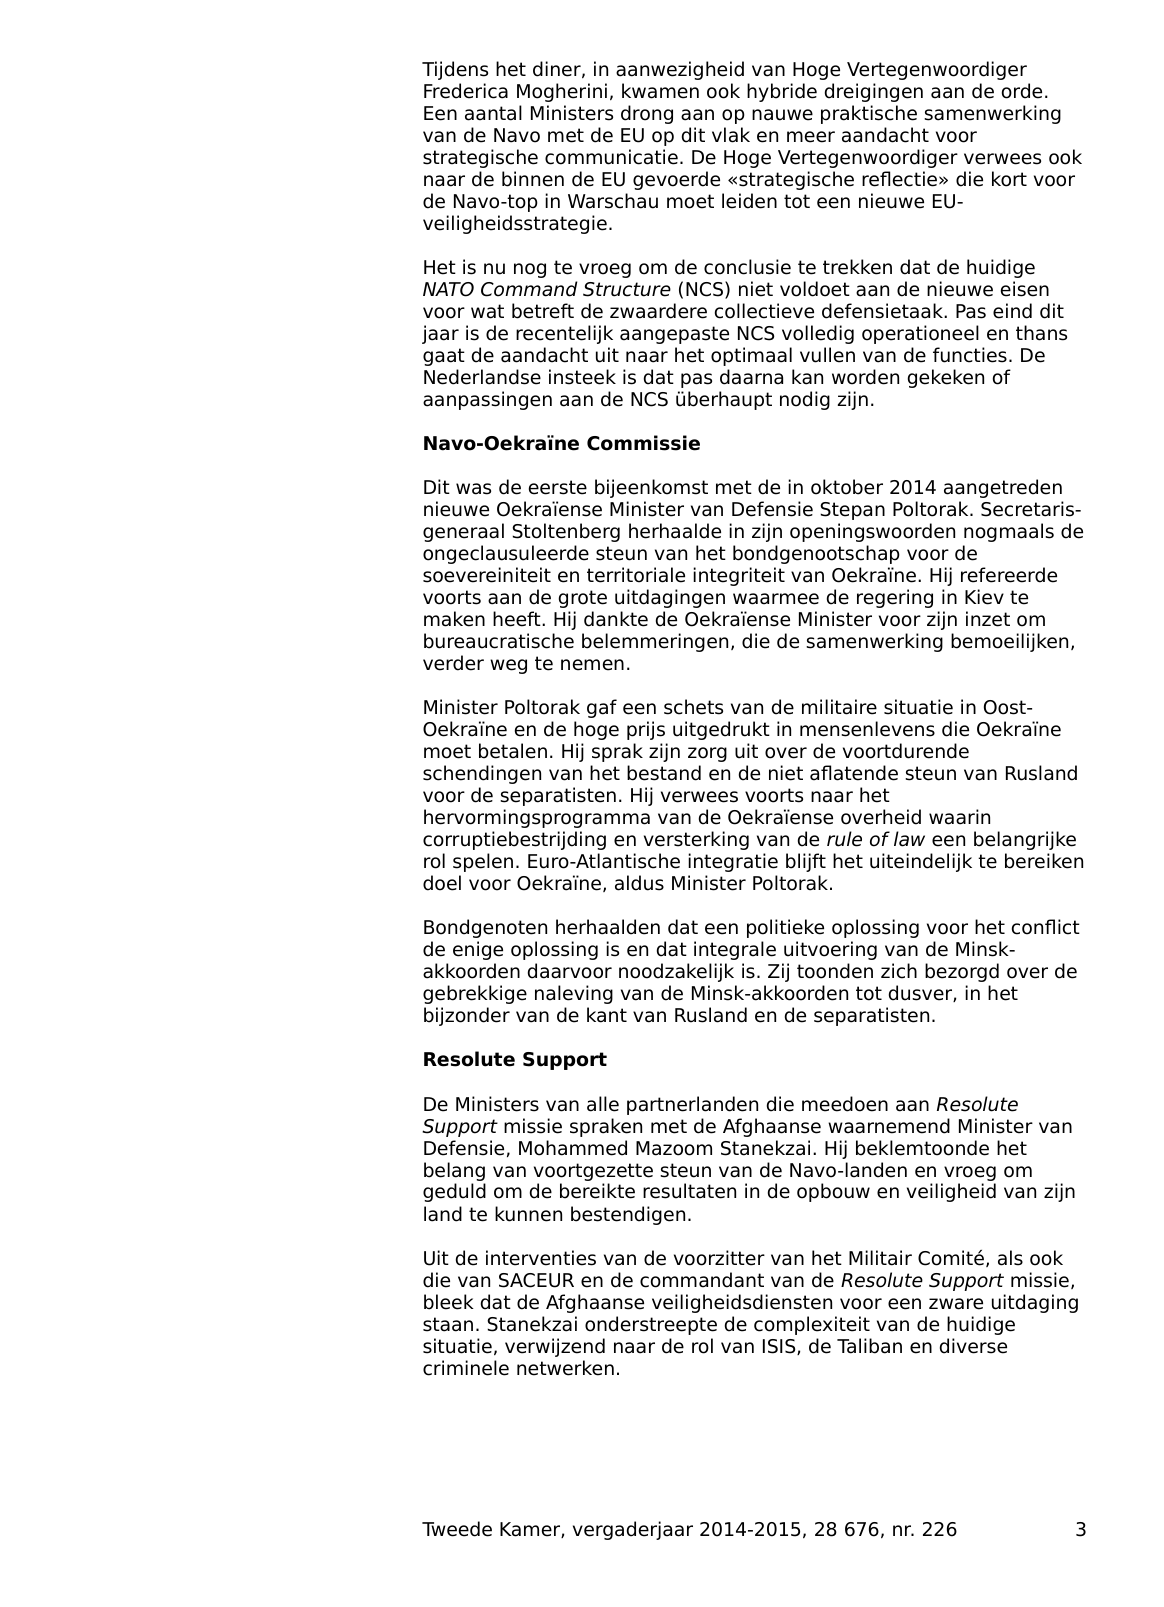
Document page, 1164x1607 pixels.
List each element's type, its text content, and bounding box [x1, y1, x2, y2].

text Het is nu nog te vroeg om de conclusie te trekken dat de huidige NATO Command Structure (NCS) niet voldoet aan de nieuwe eisen voor wat betreft de zwaardere collectieve defensietaak. Pas eind dit jaar is de recentelijk aangepaste NCS volledig operationeel en thans gaat de aandacht uit naar het optimaal vullen van de functies. De Nederlandse insteek is dat pas daarna kan worden gekeken of aanpassingen aan de NCS überhaupt nodig zijn. [422, 257, 1087, 411]
text Tijdens het diner, in aanwezigheid van Hoge Vertegenwoordiger Frederica Mogherini, kwamen ook hybride dreigingen aan de orde. Een aantal Ministers drong aan op nauwe praktische samenwerking van de Navo met de EU op dit vlak en meer aandacht voor strategische communicatie. De Hoge Vertegenwoordiger verwees ook naar de binnen de EU gevoerde «strategische reflectie» die kort voor de Navo-top in Warschau moet leiden tot een nieuwe EU-veiligheidsstrategie. [422, 59, 1087, 235]
text Bondgenoten herhaalden dat een politieke oplossing voor het conflict de enige oplossing is en dat integrale uitvoering van de Minsk-akkoorden daarvoor noodzakelijk is. Zij toonden zich bezorgd over de gebrekkige naleving van de Minsk-akkoorden tot dusver, in het bijzonder van de kant van Rusland en de separatisten. [422, 917, 1087, 1027]
subtitle Navo-Oekraïne Commissie [422, 433, 1087, 455]
subtitle Resolute Support [422, 1049, 1087, 1071]
text De Ministers van alle partnerlanden die meedoen aan Resolute Support missie spraken met de Afghaanse waarnemend Minister van Defensie, Mohammed Mazoom Stanekzai. Hij beklemtoonde het belang van voortgezette steun van de Navo-landen en vroeg om geduld om de bereikte resultaten in de opbouw en veiligheid van zijn land te kunnen bestendigen. [422, 1093, 1087, 1225]
text Dit was de eerste bijeenkomst met de in oktober 2014 aangetreden nieuwe Oekraïense Minister van Defensie Stepan Poltorak. Secretaris-generaal Stoltenberg herhaalde in zijn openingswoorden nogmaals de ongeclausuleerde steun van het bondgenootschap voor de soevereiniteit en territoriale integriteit van Oekraïne. Hij refereerde voorts aan de grote uitdagingen waarmee de regering in Kiev te maken heeft. Hij dankte de Oekraïense Minister voor zijn inzet om bureaucratische belemmeringen, die de samenwerking bemoeilijken, verder weg te nemen. [422, 477, 1087, 675]
text Minister Poltorak gaf een schets van de militaire situatie in Oost-Oekraïne en de hoge prijs uitgedrukt in mensenlevens die Oekraïne moet betalen. Hij sprak zijn zorg uit over de voortdurende schendingen van het bestand en de niet aflatende steun van Rusland voor de separatisten. Hij verwees voorts naar het hervormingsprogramma van de Oekraïense overheid waarin corruptiebestrijding en versterking van de rule of law een belangrijke rol spelen. Euro-Atlantische integratie blijft het uiteindelijk te bereiken doel voor Oekraïne, aldus Minister Poltorak. [422, 697, 1087, 895]
text Uit de interventies van de voorzitter van het Militair Comité, als ook die van SACEUR en de commandant van de Resolute Support missie, bleek dat de Afghaanse veiligheidsdiensten voor een zware uitdaging staan. Stanekzai onderstreepte de complexiteit van de huidige situatie, verwijzend naar de rol van ISIS, de Taliban en diverse criminele netwerken. [422, 1248, 1087, 1379]
